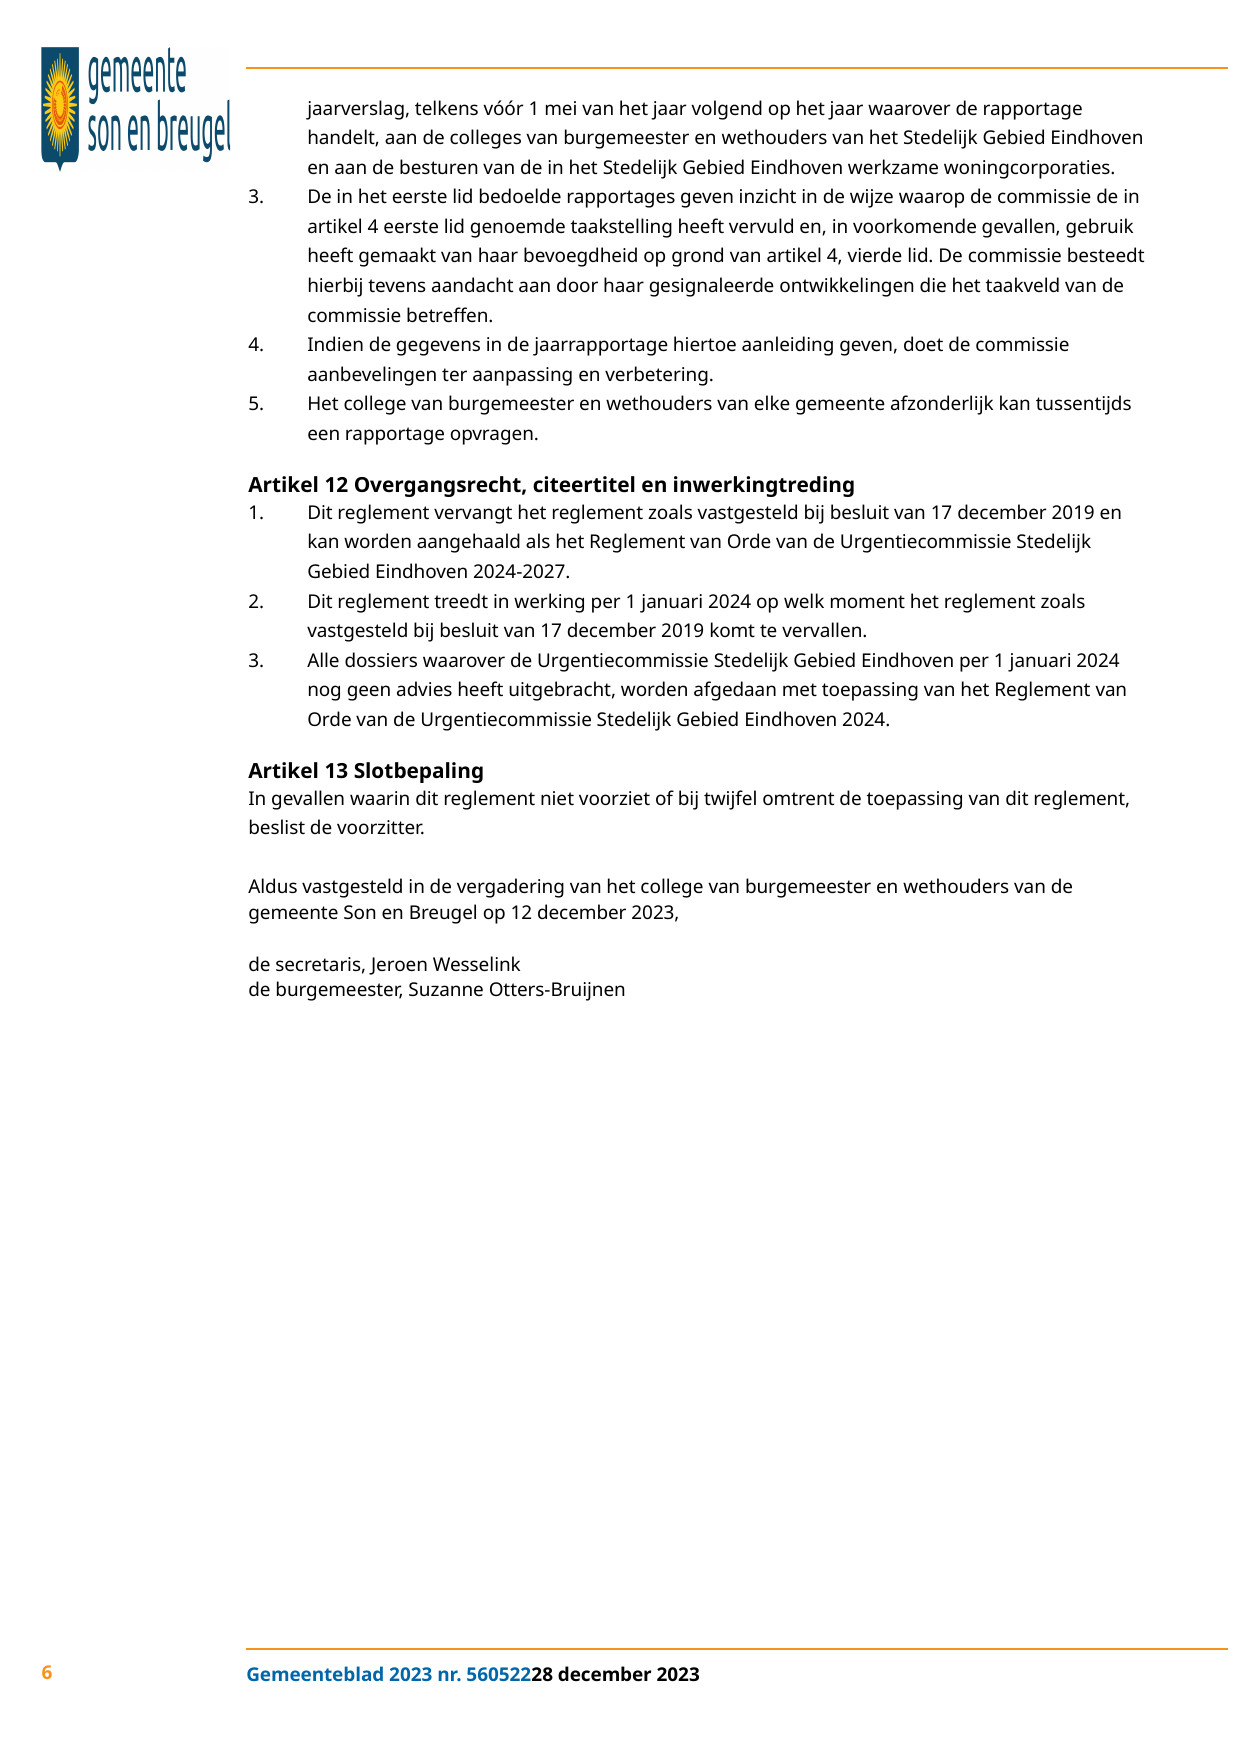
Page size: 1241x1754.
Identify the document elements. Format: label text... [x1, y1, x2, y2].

list De in het eerste lid bedoelde rapportages geven inzicht in de wijze waarop de commissie de in artikel 4 eerste lid genoemde taakstelling heeft vervuld en, in voorkomende gevallen, gebruik heeft gemaakt van haar bevoegdheid op grond van artikel 4, vierde lid. De commissie besteedt hierbij tevens aandacht aan door haar gesignaleerde ontwikkelingen die het taakveld van de commissie betreffen. [248, 183, 1152, 328]
text Artikel 12 Overgangsrecht, citeertitel en inwerkingtreding [248, 471, 1152, 499]
text Artikel 13 Slotbepaling [248, 757, 1152, 785]
text de secretaris, Jeroen Wesselink [248, 951, 1152, 977]
list Indien de gegevens in de jaarrapportage hiertoe aanleiding geven, doet de commissie aanbevelingen ter aanpassing en verbetering. [248, 331, 1152, 387]
list Alle dossiers waarover de Urgentiecommissie Stedelijk Gebied Eindhoven per 1 januari 2024 nog geen advies heeft uitgebracht, worden afgedaan met toepassing van het Reglement van Orde van de Urgentiecommissie Stedelijk Gebied Eindhoven 2024. [248, 647, 1152, 732]
picture [41, 47, 231, 172]
list Dit reglement vervangt het reglement zoals vastgesteld bij besluit van 17 december 2019 en kan worden aangehaald als het Reglement van Orde van de Urgentiecommissie Stedelijk Gebied Eindhoven 2024-2027. [248, 499, 1152, 584]
list Dit reglement treedt in werking per 1 januari 2024 op welk moment het reglement zoals vastgesteld bij besluit van 17 december 2019 komt te vervallen. [248, 588, 1152, 643]
list jaarverslag, telkens vóór 1 mei van het jaar volgend op het jaar waarover de rapportage handelt, aan de colleges van burgemeester en wethouders van het Stedelijk Gebied Eindhoven en aan de besturen van de in het Stedelijk Gebied Eindhoven werkzame woningcorporaties. [248, 95, 1152, 180]
list Het college van burgemeester en wethouders van elke gemeente afzonderlijk kan tussentijds een rapportage opvragen. [248, 391, 1152, 446]
text de burgemeester, Suzanne Otters-Bruijnen [248, 977, 1152, 1002]
text In gevallen waarin dit reglement niet voorziet of bij twijfel omtrent de toepassing van dit reglement, beslist de voorzitter. [248, 785, 1152, 840]
text Aldus vastgesteld in de vergadering van het college van burgemeester en wethouders van de gemeente Son en Breugel op 12 december 2023, [248, 874, 1152, 925]
